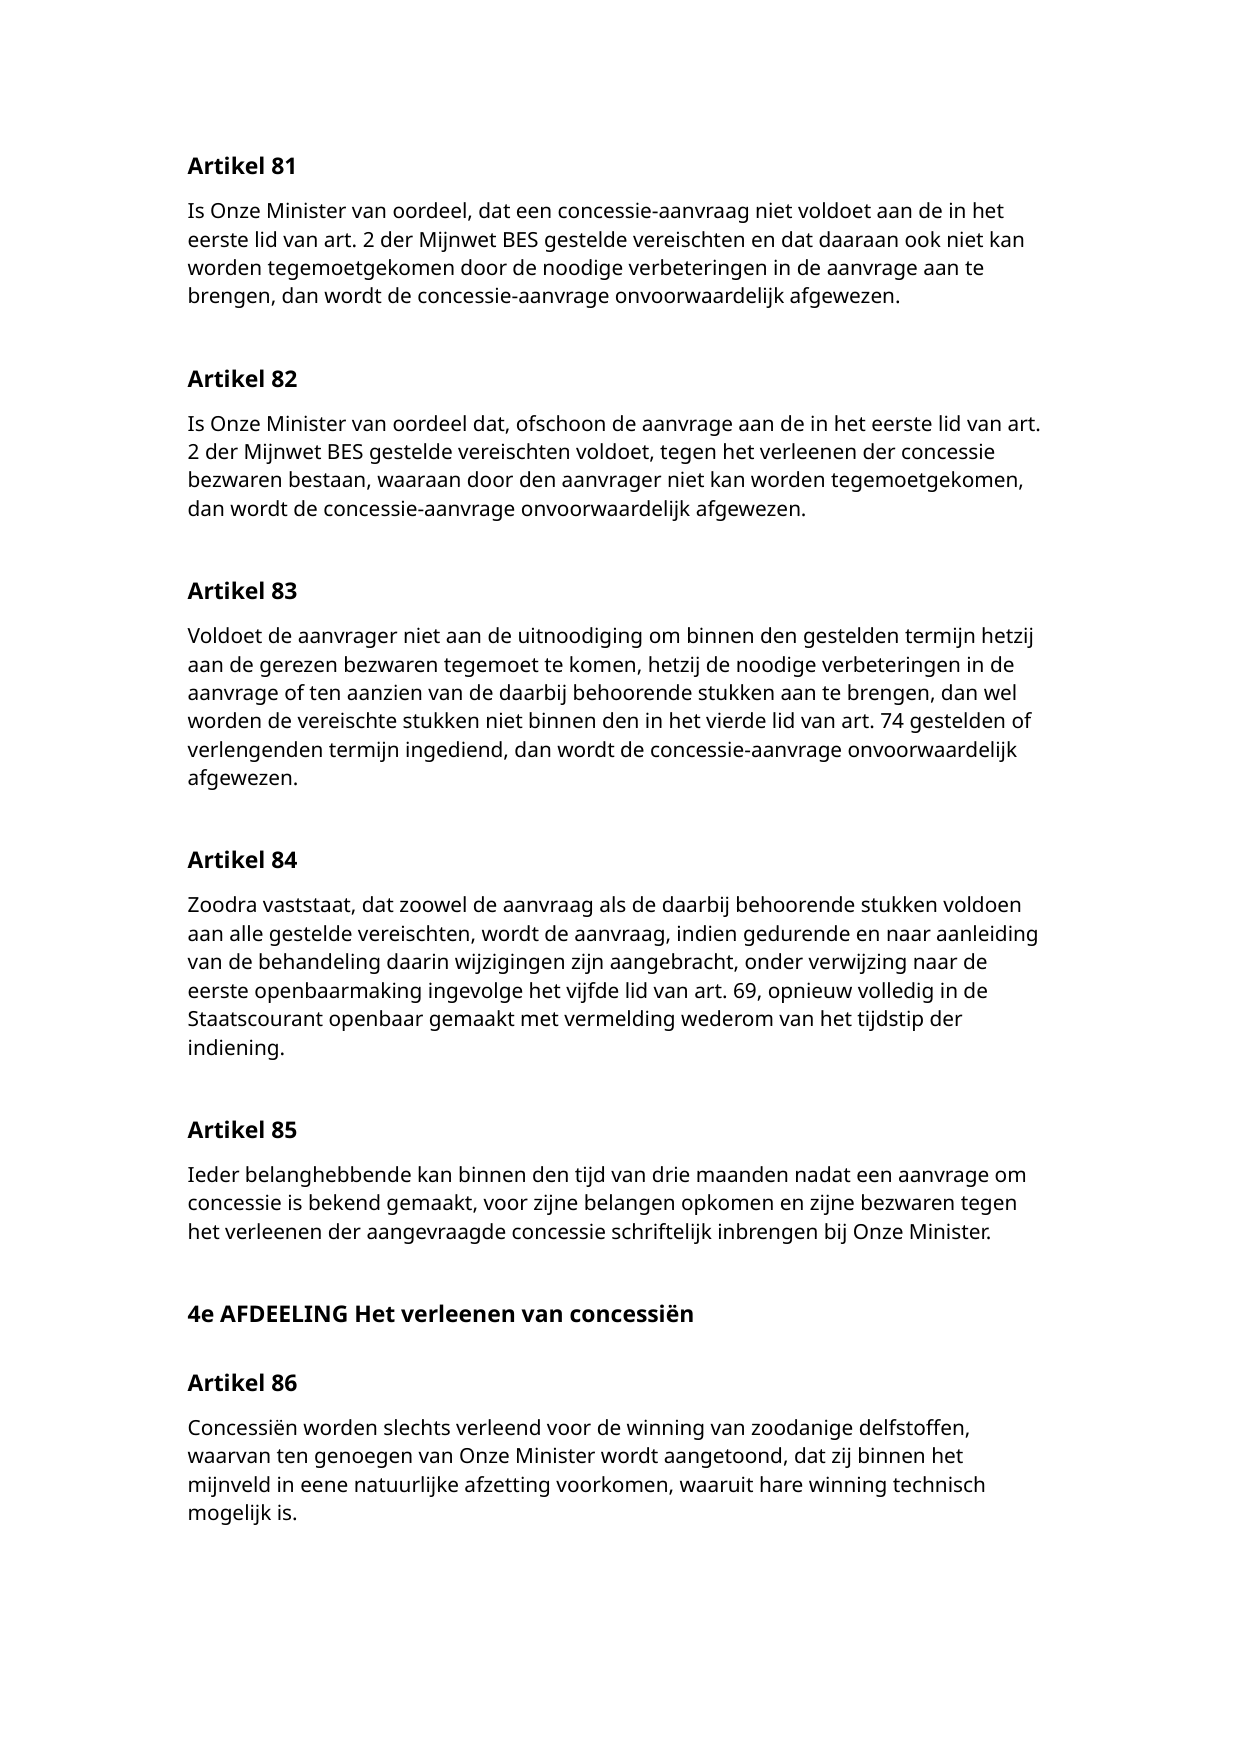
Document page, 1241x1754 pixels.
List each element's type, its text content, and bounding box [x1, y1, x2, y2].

text Voldoet de aanvrager niet aan de uitnoodiging om binnen den gestelden termijn hetzij aan de gerezen bezwaren tegemoet te komen, hetzij de noodige verbeteringen in de aanvrage of ten aanzien van de daarbij behoorende stukken aan te brengen, dan wel worden de vereischte stukken niet binnen den in het vierde lid van art. 74 gestelden of verlengenden termijn ingediend, dan wordt de concessie-aanvrage onvoorwaardelijk afgewezen. [187, 621, 1053, 792]
subtitle Artikel 81 [187, 150, 1053, 181]
subtitle Artikel 84 [187, 844, 1053, 876]
subtitle Artikel 86 [187, 1367, 1053, 1398]
text Is Onze Minister van oordeel, dat een concessie-aanvraag niet voldoet aan de in het eerste lid van art. 2 der Mijnwet BES gestelde vereischten en dat daaraan ook niet kan worden tegemoetgekomen door de noodige verbeteringen in de aanvrage aan te brengen, dan wordt de concessie-aanvrage onvoorwaardelijk afgewezen. [187, 196, 1053, 310]
text Ieder belanghebbende kan binnen den tijd van drie maanden nadat een aanvrage om concessie is bekend gemaakt, voor zijne belangen opkomen en zijne bezwaren tegen het verleenen der aangevraagde concessie schriftelijk inbrengen bij Onze Minister. [187, 1160, 1053, 1245]
text Zoodra vaststaat, dat zoowel de aanvraag als de daarbij behoorende stukken voldoen aan alle gestelde vereischten, wordt de aanvraag, indien gedurende en naar aanleiding van de behandeling daarin wijzigingen zijn aangebracht, onder verwijzing naar de eerste openbaarmaking ingevolge het vijfde lid van art. 69, opnieuw volledig in de Staatscourant openbaar gemaakt met vermelding wederom van het tijdstip der indiening. [187, 891, 1053, 1061]
subtitle Artikel 82 [187, 362, 1053, 394]
subtitle Artikel 85 [187, 1114, 1053, 1145]
subtitle Artikel 83 [187, 575, 1053, 606]
subtitle 4e AFDEELING Het verleenen van concessiën [187, 1298, 1053, 1329]
text Is Onze Minister van oordeel dat, ofschoon de aanvrage aan de in het eerste lid van art. 2 der Mijnwet BES gestelde vereischten voldoet, tegen het verleenen der concessie bezwaren bestaan, waaraan door den aanvrager niet kan worden tegemoetgekomen, dan wordt de concessie-aanvrage onvoorwaardelijk afgewezen. [187, 409, 1053, 522]
text Concessiën worden slechts verleend voor de winning van zoodanige delfstoffen, waarvan ten genoegen van Onze Minister wordt aangetoond, dat zij binnen het mijnveld in eene natuurlijke afzetting voorkomen, waaruit hare winning technisch mogelijk is. [187, 1413, 1053, 1527]
